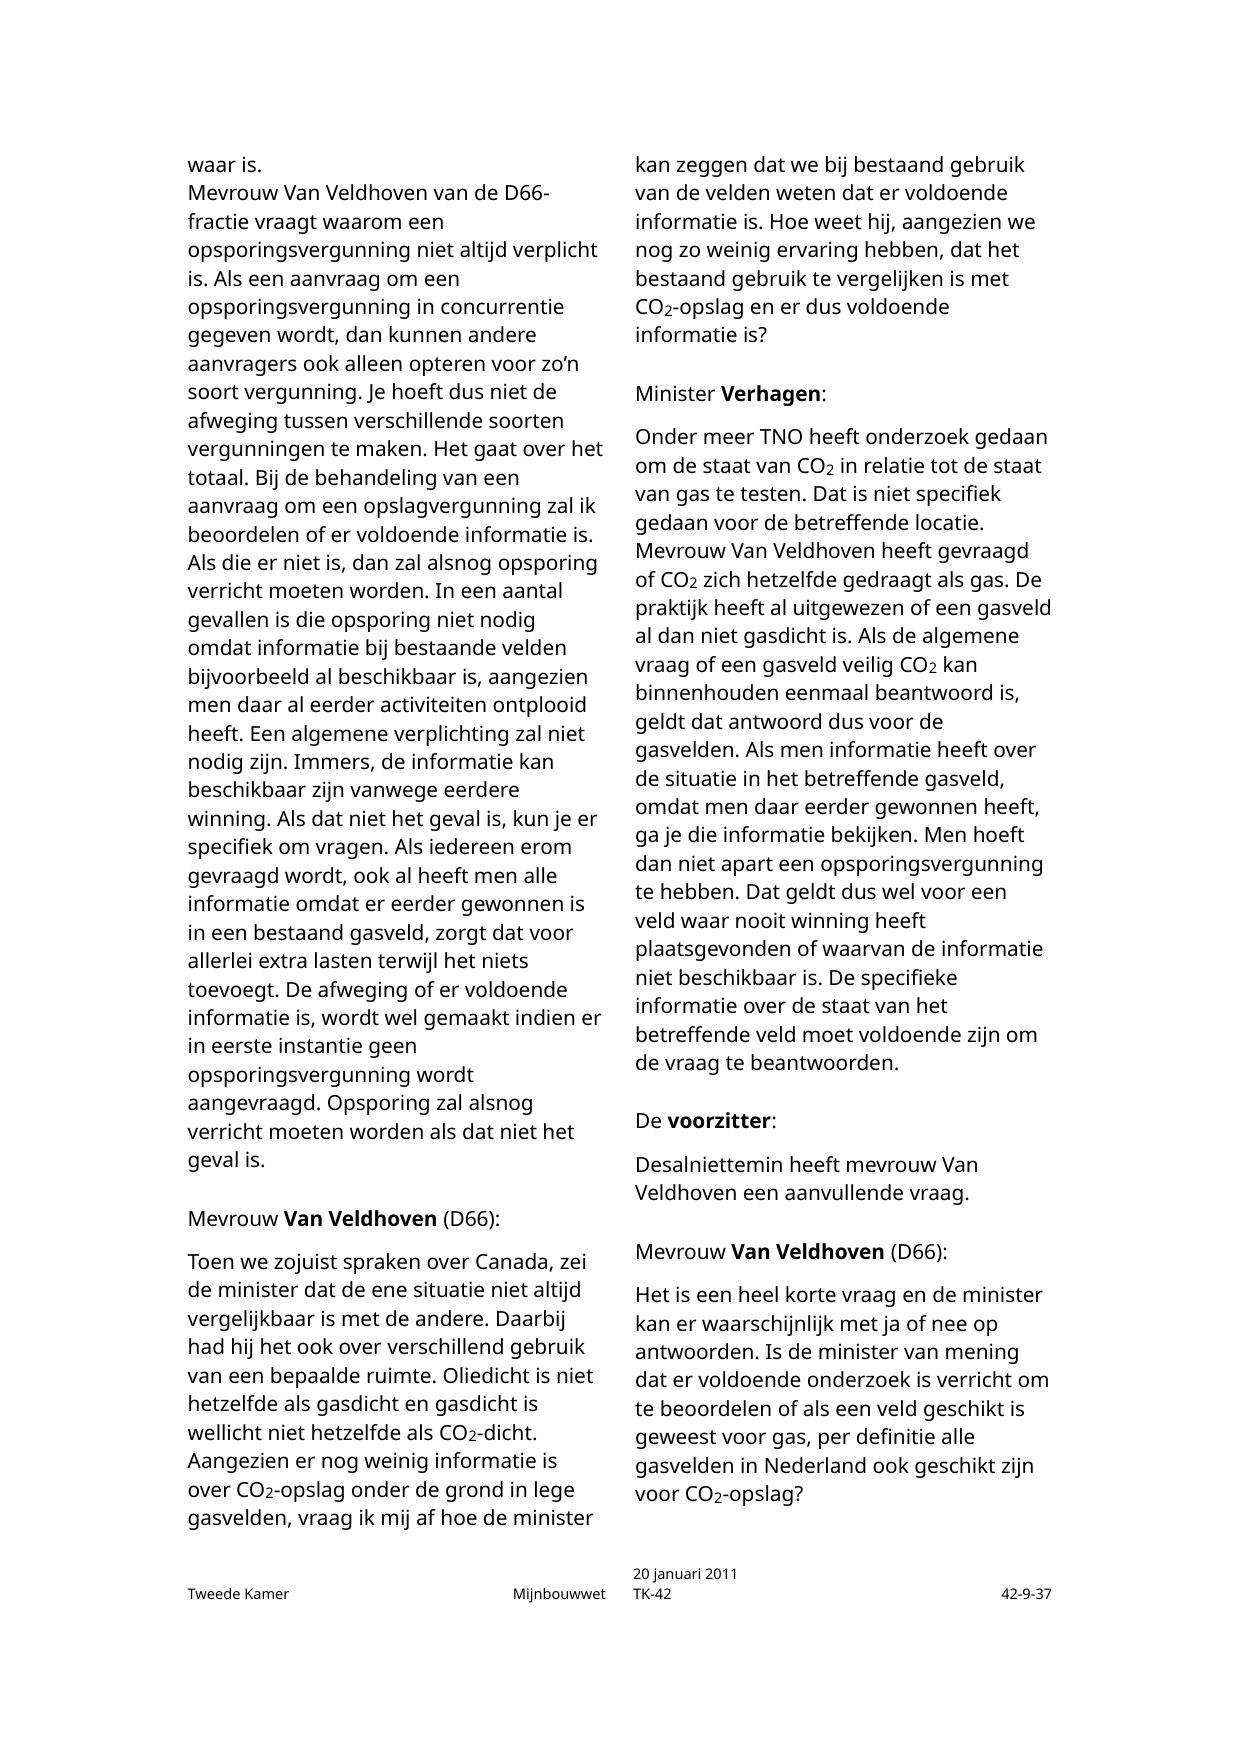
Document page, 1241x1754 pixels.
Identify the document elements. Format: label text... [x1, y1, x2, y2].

text Mevrouw Van Veldhoven van de D66-fractie vraagt waarom een opsporingsvergunning niet altijd verplicht is. Als een aanvraag om een opsporingsvergunning in concurrentie gegeven wordt, dan kunnen andere aanvragers ook alleen opteren voor zo’n soort vergunning. Je hoeft dus niet de afweging tussen verschillende soorten vergunningen te maken. Het gaat over het totaal. Bij de behandeling van een aanvraag om een opslagvergunning zal ik beoordelen of er voldoende informatie is. Als die er niet is, dan zal alsnog opsporing verricht moeten worden. In een aantal gevallen is die opsporing niet nodig omdat informatie bij bestaande velden bijvoorbeeld al beschikbaar is, aangezien men daar al eerder activiteiten ontplooid heeft. Een algemene verplichting zal niet nodig zijn. Immers, de informatie kan beschikbaar zijn vanwege eerdere winning. Als dat niet het geval is, kun je er specifiek om vragen. Als iedereen erom gevraagd wordt, ook al heeft men alle informatie omdat er eerder gewonnen is in een bestaand gasveld, zorgt dat voor allerlei extra lasten terwijl het niets toevoegt. De afweging of er voldoende informatie is, wordt wel gemaakt indien er in eerste instantie geen opsporingsvergunning wordt aangevraagd. Opsporing zal alsnog verricht moeten worden als dat niet het geval is. [187, 178, 605, 1174]
text Minister Verhagen: [635, 379, 1053, 407]
text Het is een heel korte vraag en de minister kan er waarschijnlijk met ja of nee op antwoorden. Is de minister van mening dat er voldoende onderzoek is verricht om te beoordelen of als een veld geschikt is geweest voor gas, per definitie alle gasvelden in Nederland ook geschikt zijn voor CO2-opslag? [635, 1280, 1053, 1508]
text Mevrouw Van Veldhoven (D66): [635, 1237, 1053, 1265]
text De voorzitter: [635, 1107, 1053, 1135]
text Mevrouw Van Veldhoven (D66): [187, 1204, 605, 1232]
text Onder meer TNO heeft onderzoek gedaan om de staat van CO2 in relatie tot de staat van gas te testen. Dat is niet specifiek gedaan voor de betreffende locatie. Mevrouw Van Veldhoven heeft gevraagd of CO2 zich hetzelfde gedraagt als gas. De praktijk heeft al uitgewezen of een gasveld al dan niet gasdicht is. Als de algemene vraag of een gasveld veilig CO2 kan binnenhouden eenmaal beantwoord is, geldt dat antwoord dus voor de gasvelden. Als men informatie heeft over de situatie in het betreffende gasveld, omdat men daar eerder gewonnen heeft, ga je die informatie bekijken. Men hoeft dan niet apart een opsporingsvergunning te hebben. Dat geldt dus wel voor een veld waar nooit winning heeft plaatsgevonden of waarvan de informatie niet beschikbaar is. De specifieke informatie over de staat van het betreffende veld moet voldoende zijn om de vraag te beantwoorden. [635, 422, 1053, 1077]
text waar is. [187, 150, 605, 178]
text kan zeggen dat we bij bestaand gebruik van de velden weten dat er voldoende informatie is. Hoe weet hij, aangezien we nog zo weinig ervaring hebben, dat het bestaand gebruik te vergelijken is met CO2-opslag en er dus voldoende informatie is? [635, 150, 1053, 349]
text Toen we zojuist spraken over Canada, zei de minister dat de ene situatie niet altijd vergelijkbaar is met de andere. Daarbij had hij het ook over verschillend gebruik van een bepaalde ruimte. Oliedicht is niet hetzelfde als gasdicht en gasdicht is wellicht niet hetzelfde als CO2-dicht. Aangezien er nog weinig informatie is over CO2-opslag onder de grond in lege gasvelden, vraag ik mij af hoe de minister [187, 1247, 605, 1532]
text Desalniettemin heeft mevrouw Van Veldhoven een aanvullende vraag. [635, 1150, 1053, 1207]
